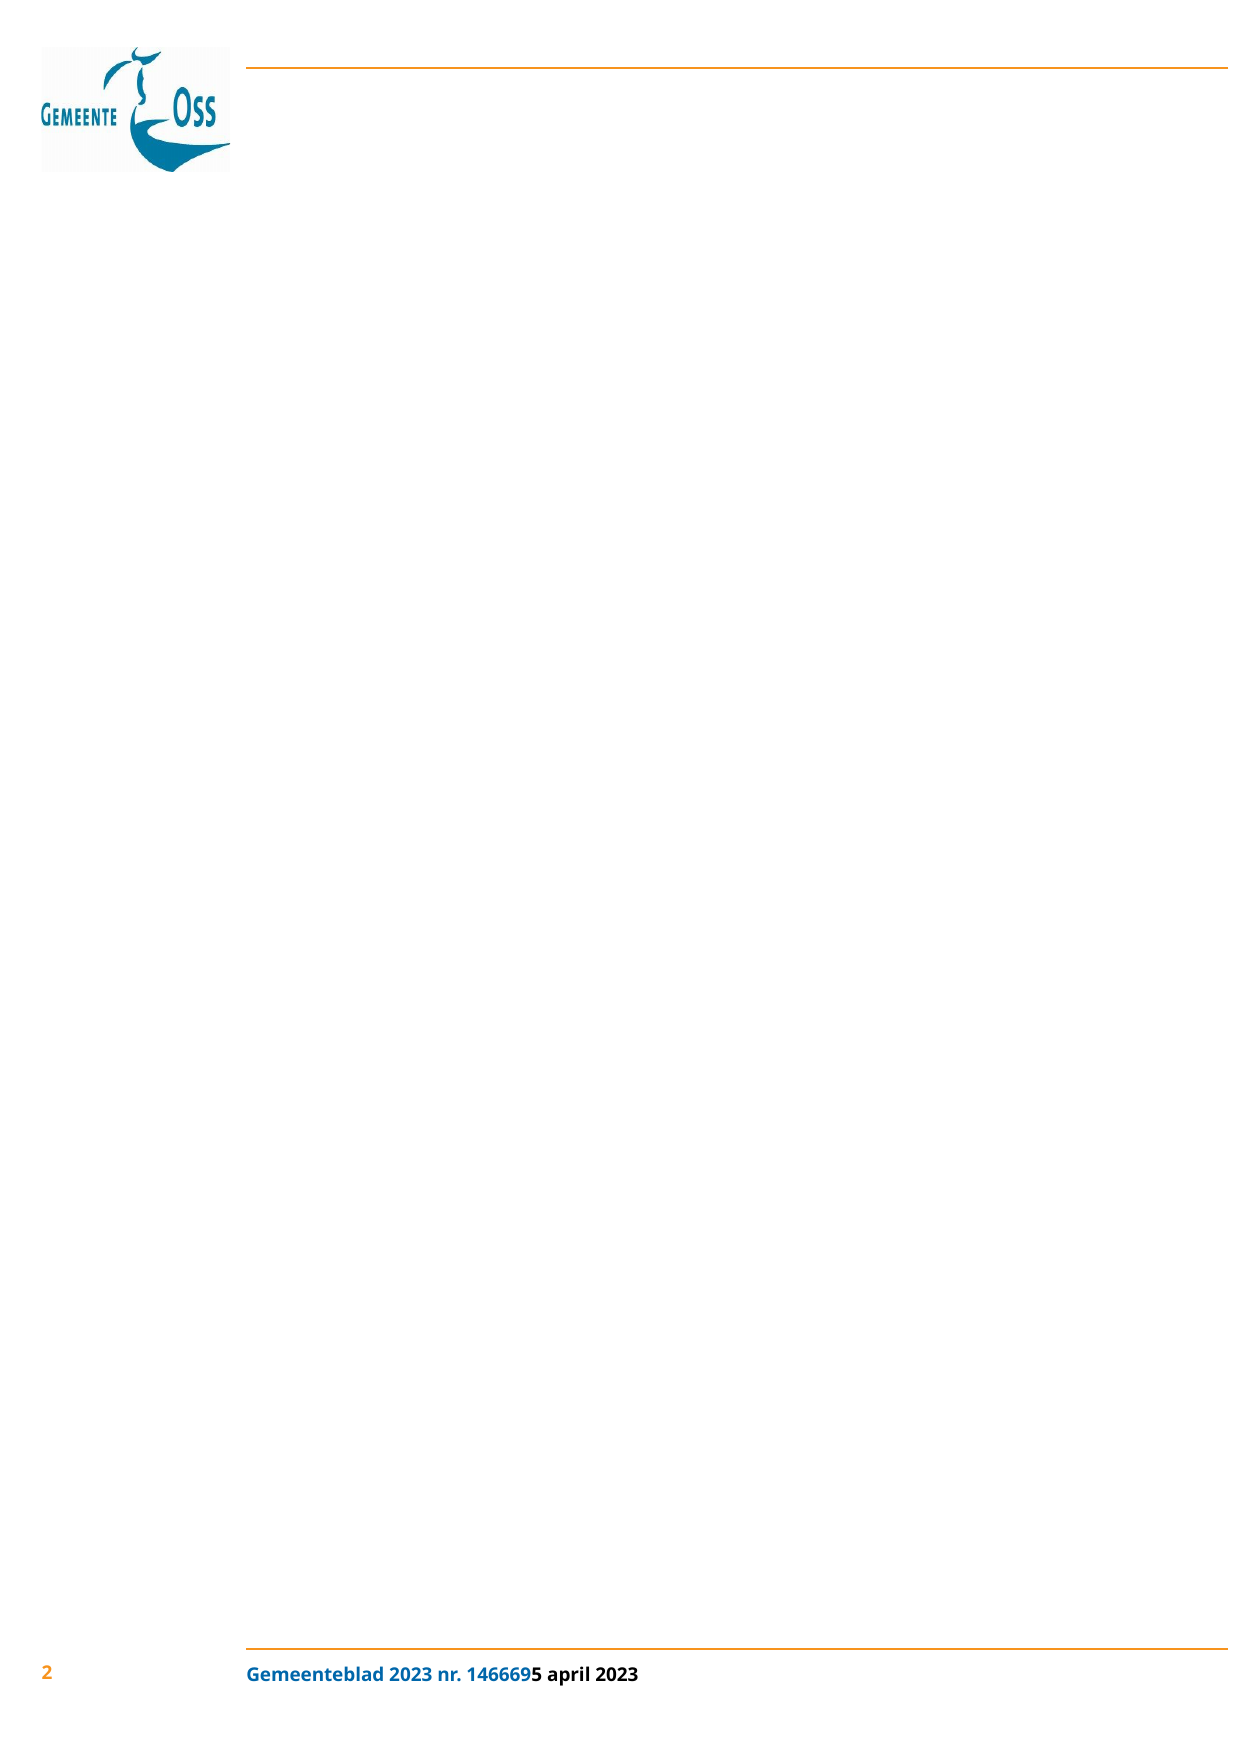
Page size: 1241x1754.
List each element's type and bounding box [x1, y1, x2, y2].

picture [41, 47, 231, 172]
